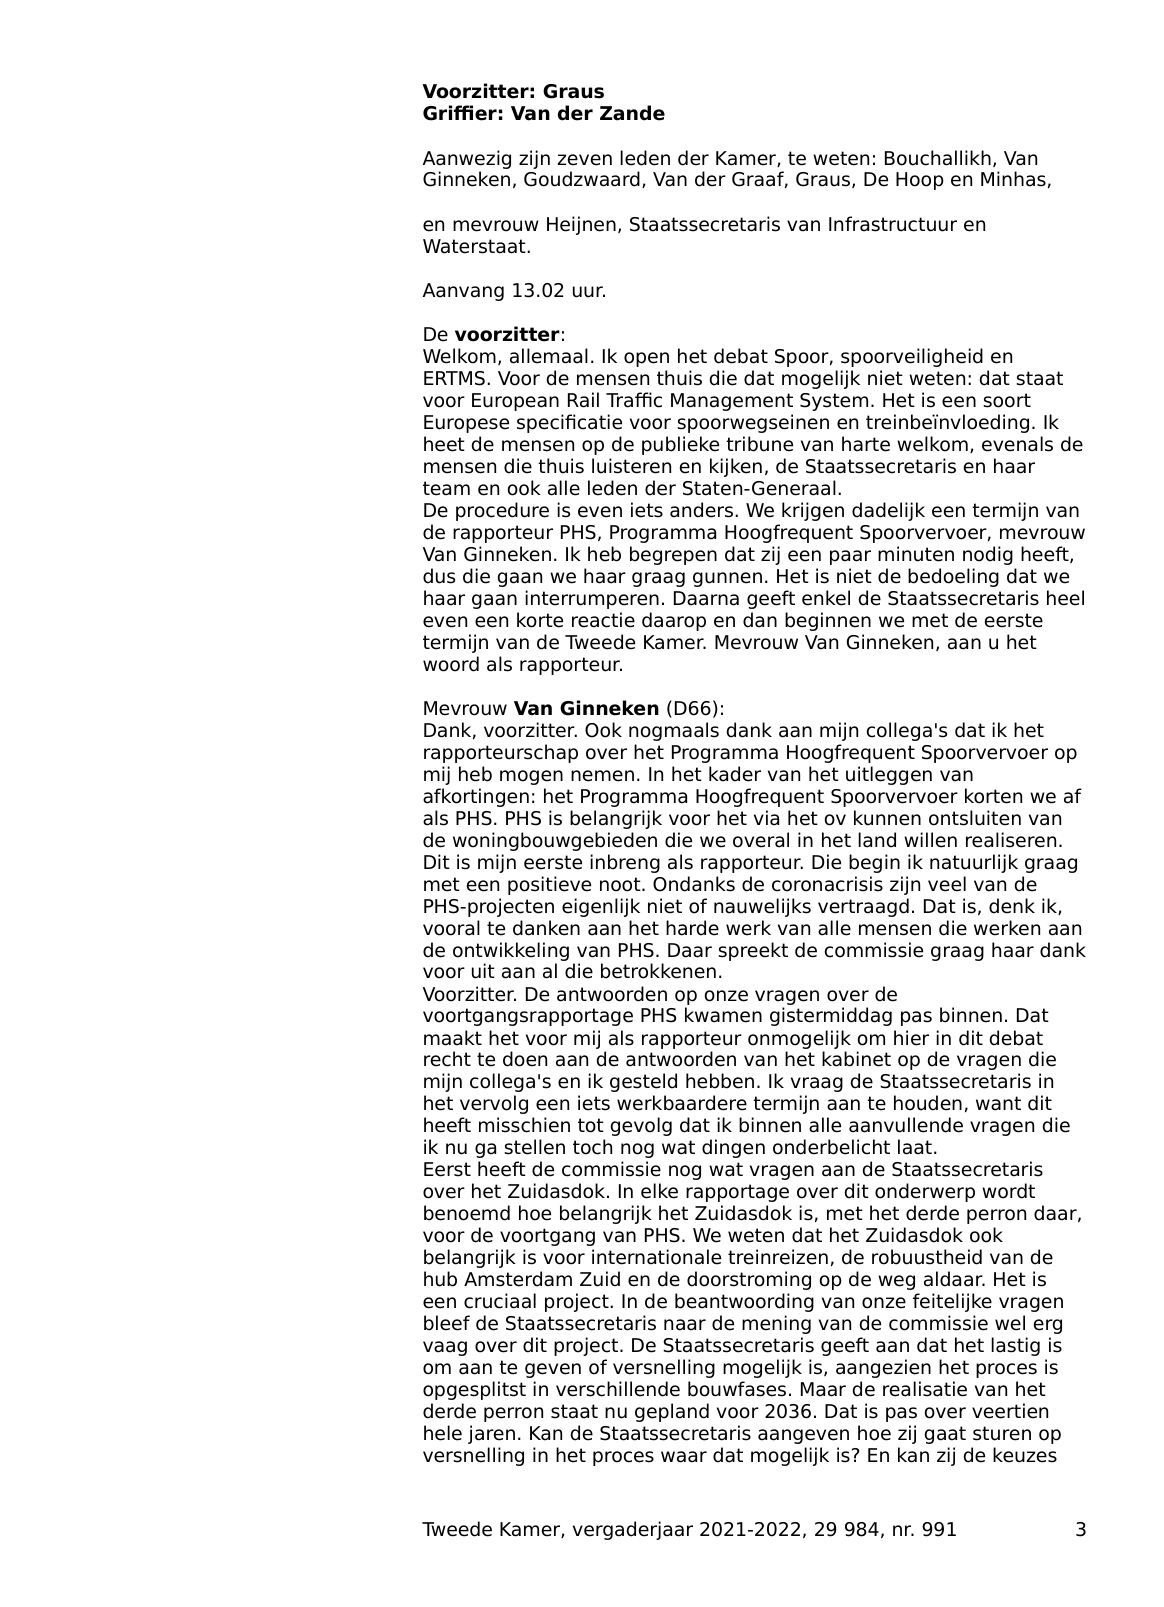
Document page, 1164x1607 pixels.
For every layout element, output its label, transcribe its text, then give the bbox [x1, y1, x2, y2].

text De voorzitter: [422, 324, 1087, 346]
text De procedure is even iets anders. We krijgen dadelijk een termijn van de rapporteur PHS, Programma Hoogfrequent Spoorvervoer, mevrouw Van Ginneken. Ik heb begrepen dat zij een paar minuten nodig heeft, dus die gaan we haar graag gunnen. Het is niet de bedoeling dat we haar gaan interrumperen. Daarna geeft enkel de Staatssecretaris heel even een korte reactie daarop en dan beginnen we met de eerste termijn van de Tweede Kamer. Mevrouw Van Ginneken, aan u het woord als rapporteur. [422, 500, 1087, 676]
text Griffier: Van der Zande [422, 103, 1087, 125]
text Eerst heeft de commissie nog wat vragen aan de Staatssecretaris over het Zuidasdok. In elke rapportage over dit onderwerp wordt benoemd hoe belangrijk het Zuidasdok is, met het derde perron daar, voor de voortgang van PHS. We weten dat het Zuidasdok ook belangrijk is voor internationale treinreizen, de robuustheid van de hub Amsterdam Zuid en de doorstroming op de weg aldaar. Het is een cruciaal project. In de beantwoording van onze feitelijke vragen bleef de Staatssecretaris naar de mening van de commissie wel erg vaag over dit project. De Staatssecretaris geeft aan dat het lastig is om aan te geven of versnelling mogelijk is, aangezien het proces is opgesplitst in verschillende bouwfases. Maar de realisatie van het derde perron staat nu gepland voor 2036. Dat is pas over veertien hele jaren. Kan de Staatssecretaris aangeven hoe zij gaat sturen op versnelling in het proces waar dat mogelijk is? En kan zij de keuzes [422, 1159, 1087, 1467]
text Welkom, allemaal. Ik open het debat Spoor, spoorveiligheid en ERTMS. Voor de mensen thuis die dat mogelijk niet weten: dat staat voor European Rail Traffic Management System. Het is een soort Europese specificatie voor spoorwegseinen en treinbeïnvloeding. Ik heet de mensen op de publieke tribune van harte welkom, evenals de mensen die thuis luisteren en kijken, de Staatssecretaris en haar team en ook alle leden der Staten-Generaal. [422, 346, 1087, 500]
text Voorzitter: Graus [422, 81, 1087, 103]
text Dank, voorzitter. Ook nogmaals dank aan mijn collega's dat ik het rapporteurschap over het Programma Hoogfrequent Spoorvervoer op mij heb mogen nemen. In het kader van het uitleggen van afkortingen: het Programma Hoogfrequent Spoorvervoer korten we af als PHS. PHS is belangrijk voor het via het ov kunnen ontsluiten van de woningbouwgebieden die we overal in het land willen realiseren. Dit is mijn eerste inbreng als rapporteur. Die begin ik natuurlijk graag met een positieve noot. Ondanks de coronacrisis zijn veel van de PHS-projecten eigenlijk niet of nauwelijks vertraagd. Dat is, denk ik, vooral te danken aan het harde werk van alle mensen die werken aan de ontwikkeling van PHS. Daar spreekt de commissie graag haar dank voor uit aan al die betrokkenen. [422, 720, 1087, 983]
text Aanvang 13.02 uur. [422, 280, 1087, 302]
text en mevrouw Heijnen, Staatssecretaris van Infrastructuur en Waterstaat. [422, 213, 1087, 257]
text Aanwezig zijn zeven leden der Kamer, te weten: Bouchallikh, Van Ginneken, Goudzwaard, Van der Graaf, Graus, De Hoop en Minhas, [422, 147, 1087, 191]
text Voorzitter. De antwoorden op onze vragen over de voortgangsrapportage PHS kwamen gistermiddag pas binnen. Dat maakt het voor mij als rapporteur onmogelijk om hier in dit debat recht te doen aan de antwoorden van het kabinet op de vragen die mijn collega's en ik gesteld hebben. Ik vraag de Staatssecretaris in het vervolg een iets werkbaardere termijn aan te houden, want dit heeft misschien tot gevolg dat ik binnen alle aanvullende vragen die ik nu ga stellen toch nog wat dingen onderbelicht laat. [422, 983, 1087, 1159]
text Mevrouw Van Ginneken (D66): [422, 698, 1087, 720]
